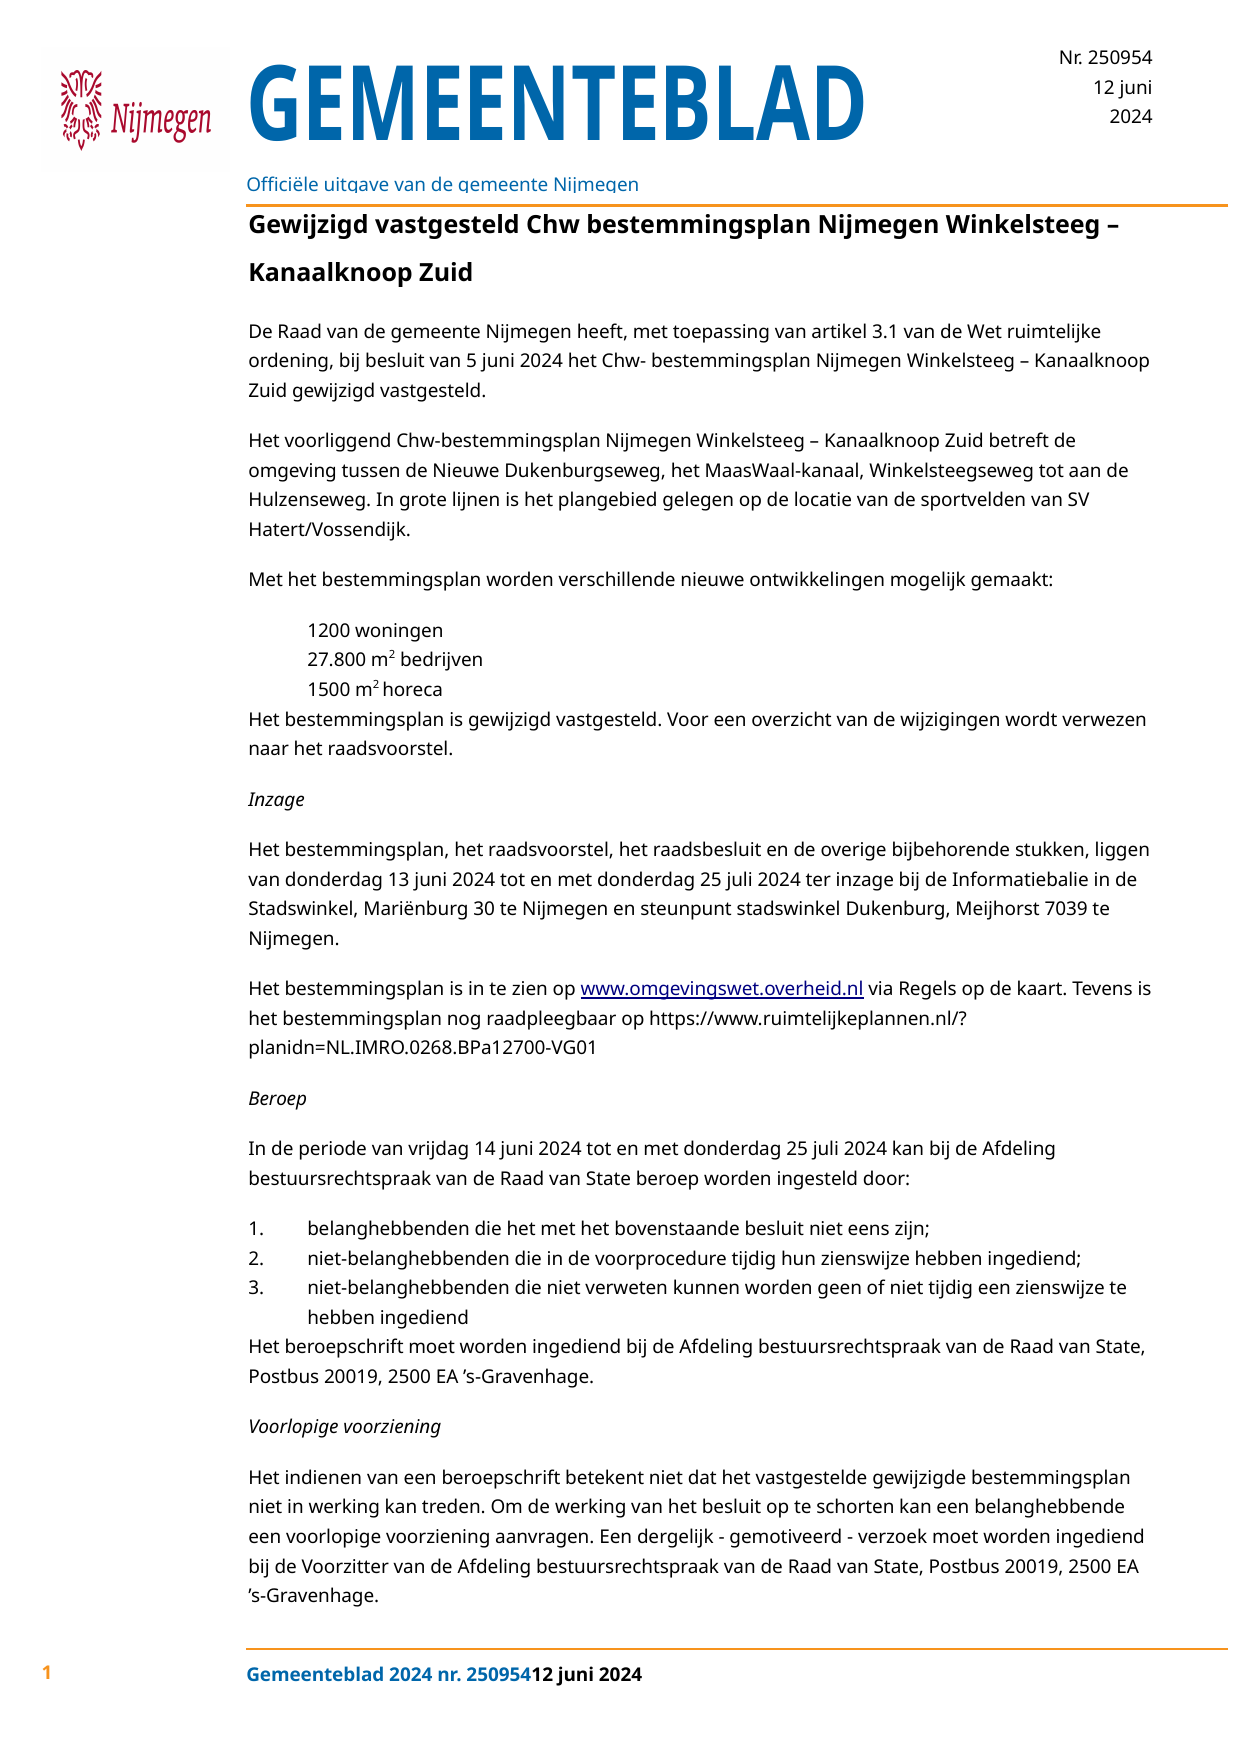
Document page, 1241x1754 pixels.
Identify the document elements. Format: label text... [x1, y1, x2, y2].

list 27.800 m2 bedrijven [248, 647, 1152, 672]
text Het bestemmingsplan is gewijzigd vastgesteld. Voor een overzicht van de wijzigingen wordt verwezen naar het raadsvoorstel. [248, 706, 1152, 761]
list niet-belanghebbenden die in de voorprocedure tijdig hun zienswijze hebben ingediend; [248, 1245, 1152, 1271]
list 1200 woningen [248, 617, 1152, 643]
text Het beroepschrift moet worden ingediend bij de Afdeling bestuursrechtspraak van de Raad van State, Postbus 20019, 2500 EA ’s-Gravenhage. [248, 1334, 1152, 1389]
text In de periode van vrijdag 14 juni 2024 tot en met donderdag 25 juli 2024 kan bij de Afdeling bestuursrechtspraak van de Raad van State beroep worden ingesteld door: [248, 1135, 1152, 1191]
list 1500 m2 horeca [248, 676, 1152, 702]
text De Raad van de gemeente Nijmegen heeft, met toepassing van artikel 3.1 van de Wet ruimtelijke ordening, bij besluit van 5 juni 2024 het Chw- bestemmingsplan Nijmegen Winkelsteeg – Kanaalknoop Zuid gewijzigd vastgesteld. [248, 318, 1152, 403]
text Voorlopige voorziening [248, 1414, 1152, 1439]
list belanghebbenden die het met het bovenstaande besluit niet eens zijn; [248, 1215, 1152, 1241]
list niet-belanghebbenden die niet verweten kunnen worden geen of niet tijdig een zienswijze te hebben ingediend [248, 1274, 1152, 1330]
text Met het bestemmingsplan worden verschillende nieuwe ontwikkelingen mogelijk gemaakt: [248, 567, 1152, 592]
text Het indienen van een beroepschrift betekent niet dat het vastgestelde gewijzigde bestemmingsplan niet in werking kan treden. Om de werking van het besluit op te schorten kan een belanghebbende een voorlopige voorziening aanvragen. Een dergelijk - gemotiveerd - verzoek moet worden ingediend bij de Voorzitter van de Afdeling bestuursrechtspraak van de Raad van State, Postbus 20019, 2500 EA ’s-Gravenhage. [248, 1464, 1152, 1608]
text Beroep [248, 1085, 1152, 1111]
text Inzage [248, 786, 1152, 812]
text Het bestemmingsplan, het raadsvoorstel, het raadsbesluit en de overige bijbehorende stukken, liggen van donderdag 13 juni 2024 tot en met donderdag 25 juli 2024 ter inzage bij de Informatiebalie in de Stadswinkel, Mariënburg 30 te Nijmegen en steunpunt stadswinkel Dukenburg, Meijhorst 7039 te Nijmegen. [248, 836, 1152, 951]
text Het voorliggend Chw-bestemmingsplan Nijmegen Winkelsteeg – Kanaalknoop Zuid betreft de omgeving tussen de Nieuwe Dukenburgseweg, het MaasWaal-kanaal, Winkelsteegseweg tot aan de Hulzenseweg. In grote lijnen is het plangebied gelegen op de locatie van de sportvelden van SV Hatert/Vossendijk. [248, 427, 1152, 542]
picture [41, 47, 231, 172]
text Het bestemmingsplan is in te zien op www.omgevingswet.overheid.nl via Regels op de kaart. Tevens is het bestemmingsplan nog raadpleegbaar op https://www.ruimtelijkeplannen.nl/?planidn=NL.IMRO.0268.BPa12700-VG01 [248, 975, 1152, 1060]
text Gewijzigd vastgesteld Chw bestemmingsplan Nijmegen Winkelsteeg – Kanaalknoop Zuid [248, 207, 1152, 288]
